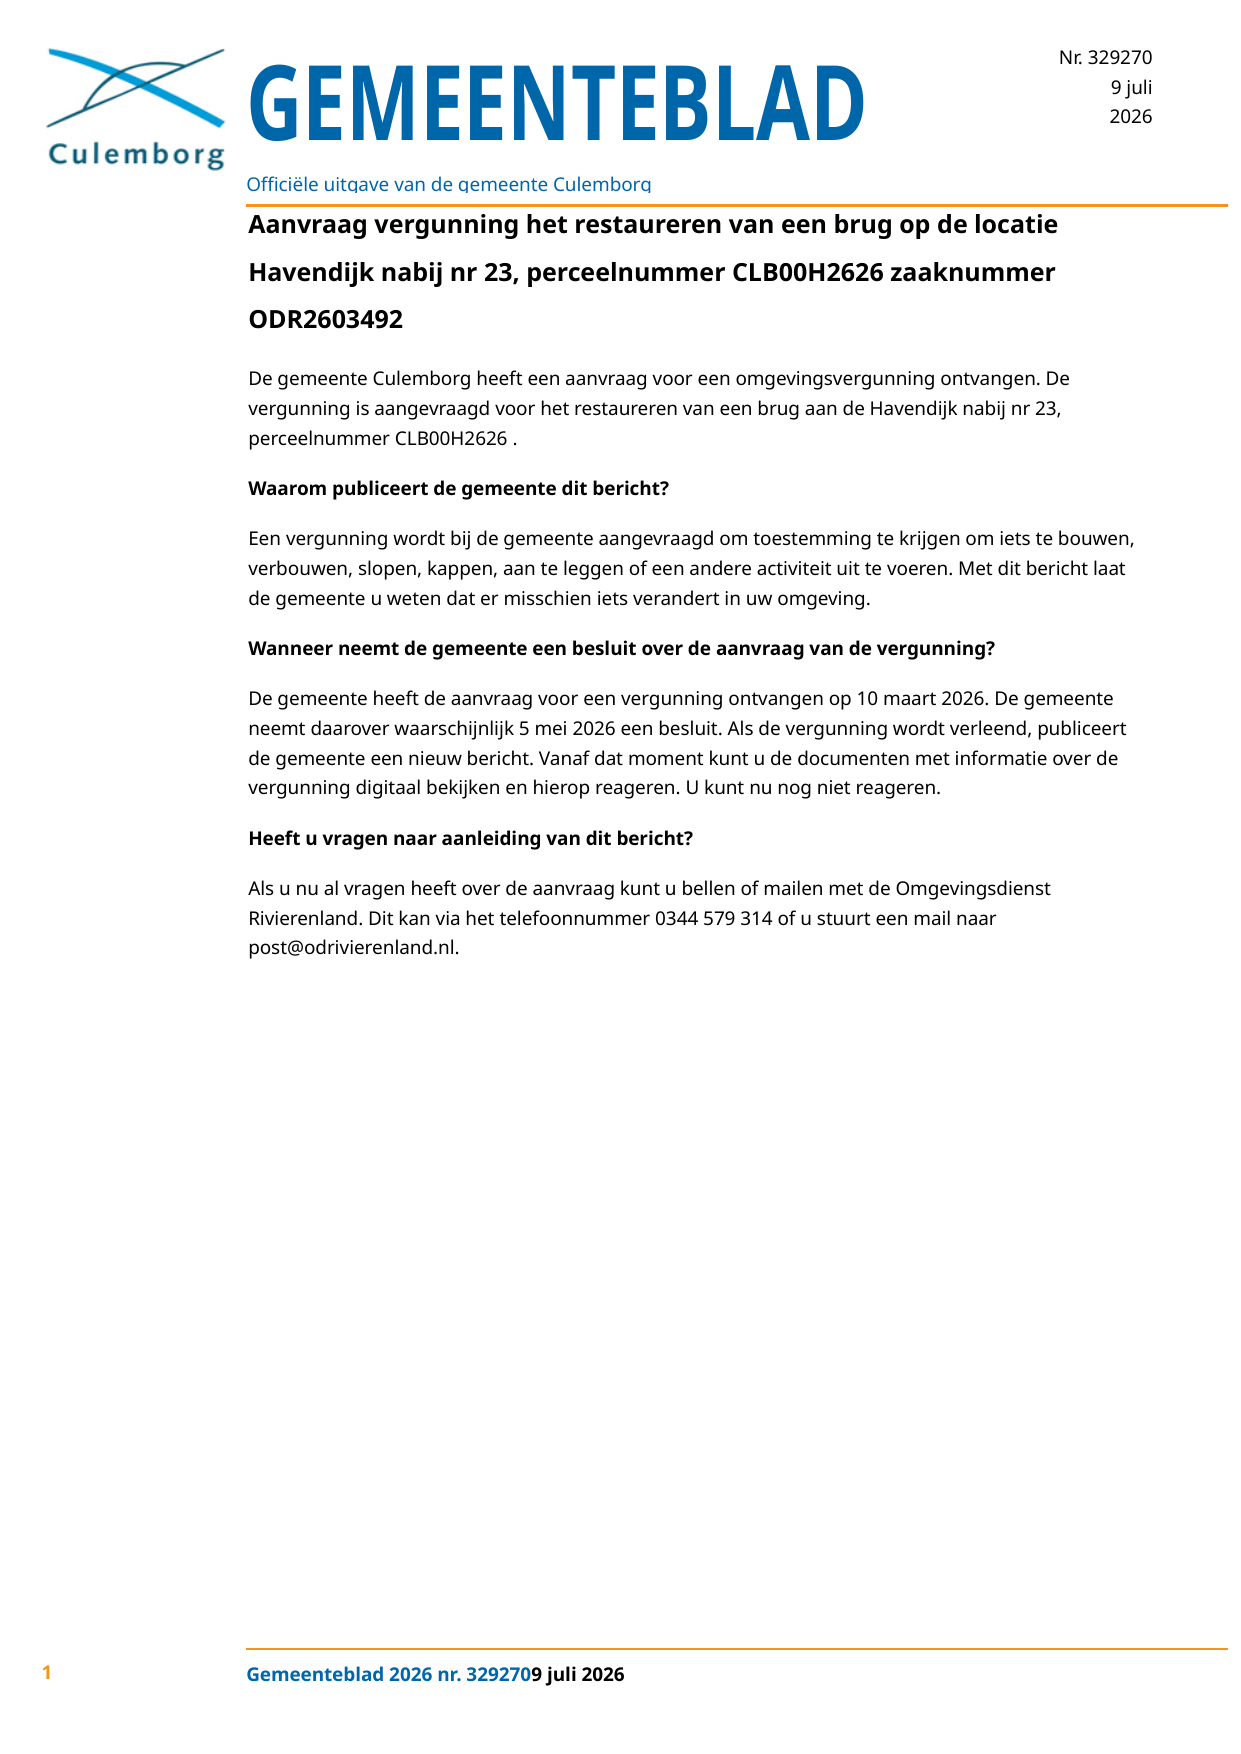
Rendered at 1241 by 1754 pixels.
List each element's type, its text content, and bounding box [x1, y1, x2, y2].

text Een vergunning wordt bij de gemeente aangevraagd om toestemming te krijgen om iets te bouwen, verbouwen, slopen, kappen, aan te leggen of een andere activiteit uit te voeren. Met dit bericht laat de gemeente u weten dat er misschien iets verandert in uw omgeving. [248, 526, 1152, 610]
text Aanvraag vergunning het restaureren van een brug op de locatie Havendijk nabij nr 23, perceelnummer CLB00H2626 zaaknummer ODR2603492 [248, 207, 1152, 336]
text De gemeente heeft de aanvraag voor een vergunning ontvangen op 10 maart 2026. De gemeente neemt daarover waarschijnlijk 5 mei 2026 een besluit. Als de vergunning wordt verleend, publiceert de gemeente een nieuw bericht. Vanaf dat moment kunt u de documenten met informatie over de vergunning digitaal bekijken en hierop reageren. U kunt nu nog niet reageren. [248, 686, 1152, 800]
text Waarom publiceert de gemeente dit bericht? [248, 475, 1152, 501]
picture [41, 47, 231, 172]
text Wanneer neemt de gemeente een besluit over de aanvraag van de vergunning? [248, 635, 1152, 661]
text Heeft u vragen naar aanleiding van dit bericht? [248, 825, 1152, 850]
text Als u nu al vragen heeft over de aanvraag kunt u bellen of mailen met de Omgevingsdienst Rivierenland. Dit kan via het telefoonnummer 0344 579 314 of u stuurt een mail naar post@odrivierenland.nl. [248, 875, 1152, 960]
text De gemeente Culemborg heeft een aanvraag voor een omgevingsvergunning ontvangen. De vergunning is aangevraagd voor het restaureren van een brug aan de Havendijk nabij nr 23, perceelnummer CLB00H2626 . [248, 366, 1152, 450]
